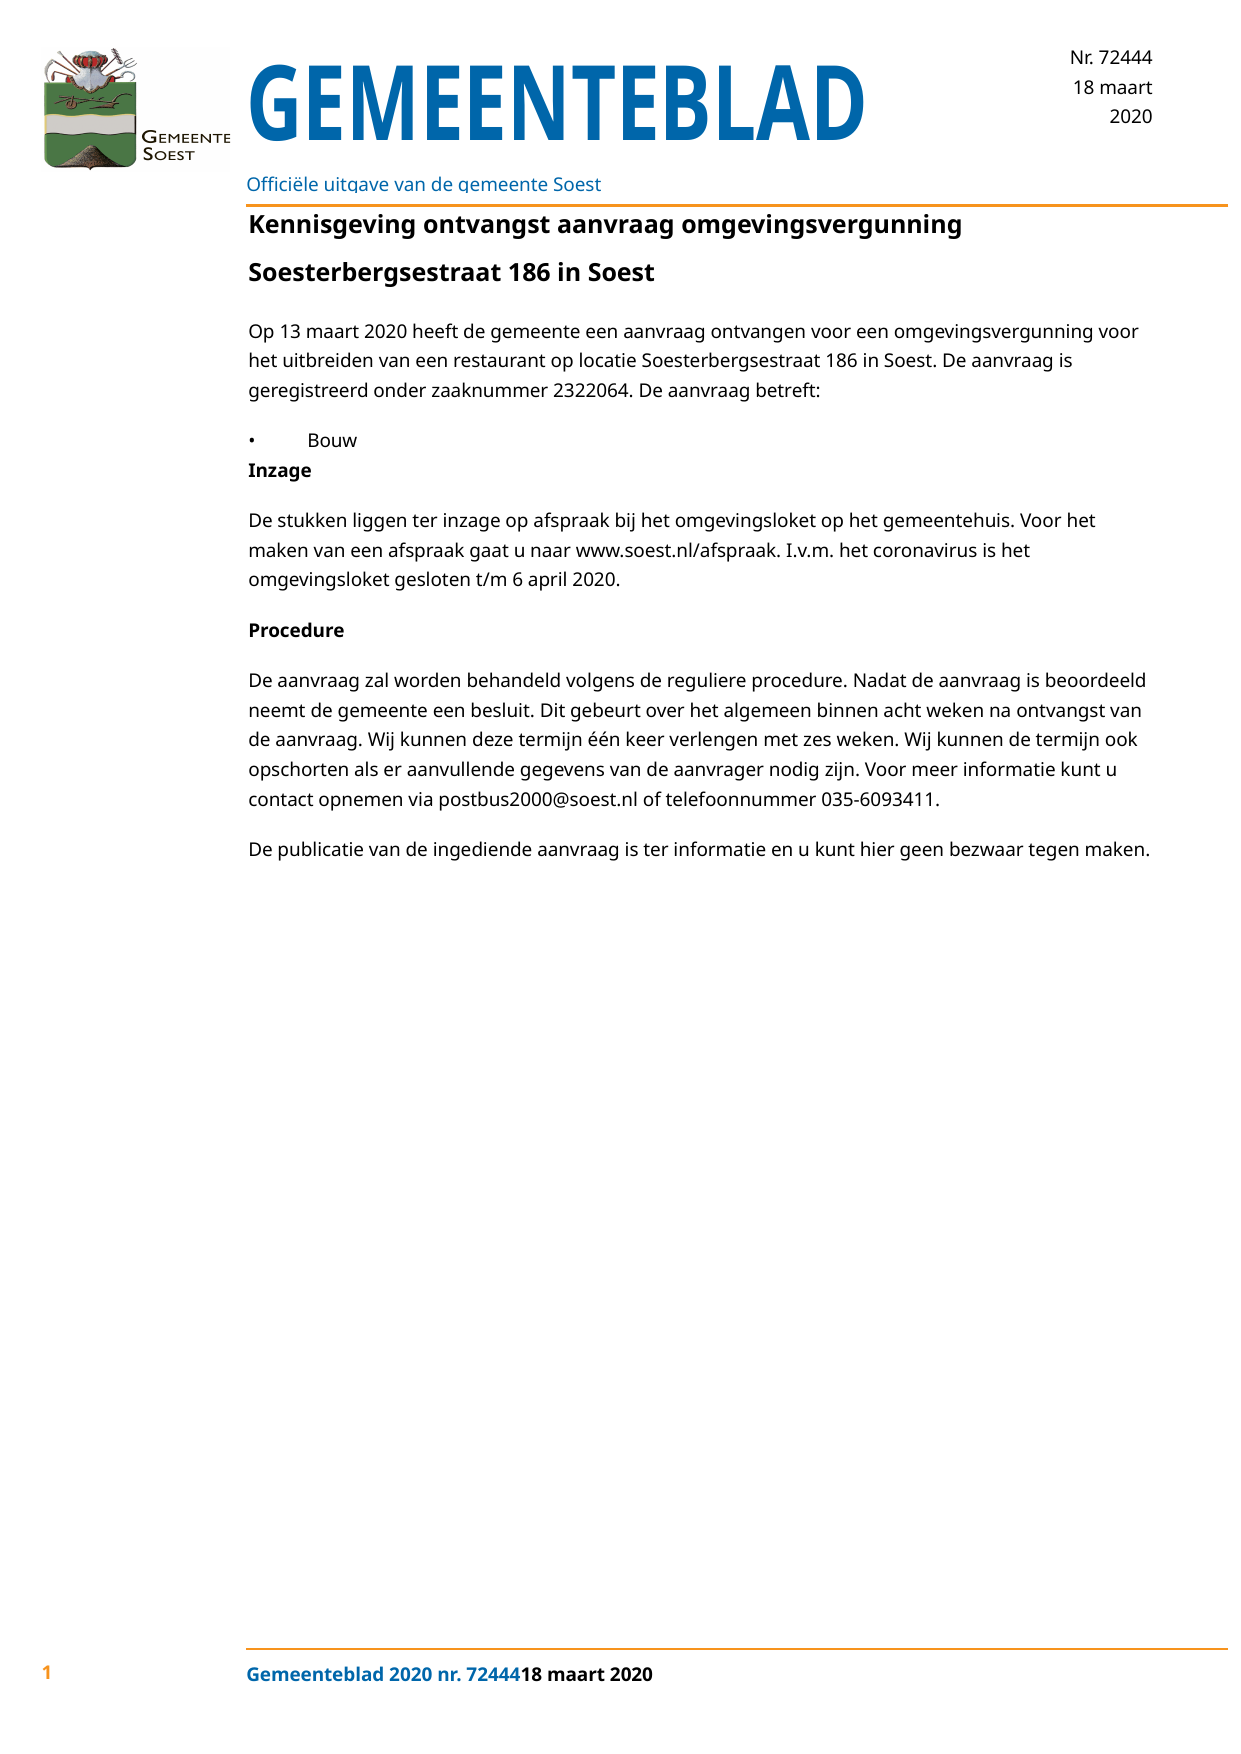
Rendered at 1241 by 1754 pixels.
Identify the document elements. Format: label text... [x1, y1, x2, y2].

text Inzage [248, 457, 1152, 483]
text Op 13 maart 2020 heeft de gemeente een aanvraag ontvangen voor een omgevingsvergunning voor het uitbreiden van een restaurant op locatie Soesterbergsestraat 186 in Soest. De aanvraag is geregistreerd onder zaaknummer 2322064. De aanvraag betreft: [248, 318, 1152, 403]
text De aanvraag zal worden behandeld volgens de reguliere procedure. Nadat de aanvraag is beoordeeld neemt de gemeente een besluit. Dit gebeurt over het algemeen binnen acht weken na ontvangst van de aanvraag. Wij kunnen deze termijn één keer verlengen met zes weken. Wij kunnen de termijn ook opschorten als er aanvullende gegevens van de aanvrager nodig zijn. Voor meer informatie kunt u contact opnemen via postbus2000@soest.nl of telefoonnummer 035-6093411. [248, 667, 1152, 812]
text Kennisgeving ontvangst aanvraag omgevingsvergunning Soesterbergsestraat 186 in Soest [248, 207, 1152, 288]
picture [41, 47, 231, 172]
text De stukken liggen ter inzage op afspraak bij het omgevingsloket op het gemeentehuis. Voor het maken van een afspraak gaat u naar www.soest.nl/afspraak. I.v.m. het coronavirus is het omgevingsloket gesloten t/m 6 april 2020. [248, 507, 1152, 592]
text De publicatie van de ingediende aanvraag is ter informatie en u kunt hier geen bezwaar tegen maken. [248, 836, 1152, 862]
text Procedure [248, 617, 1152, 643]
list Bouw [248, 427, 1152, 453]
